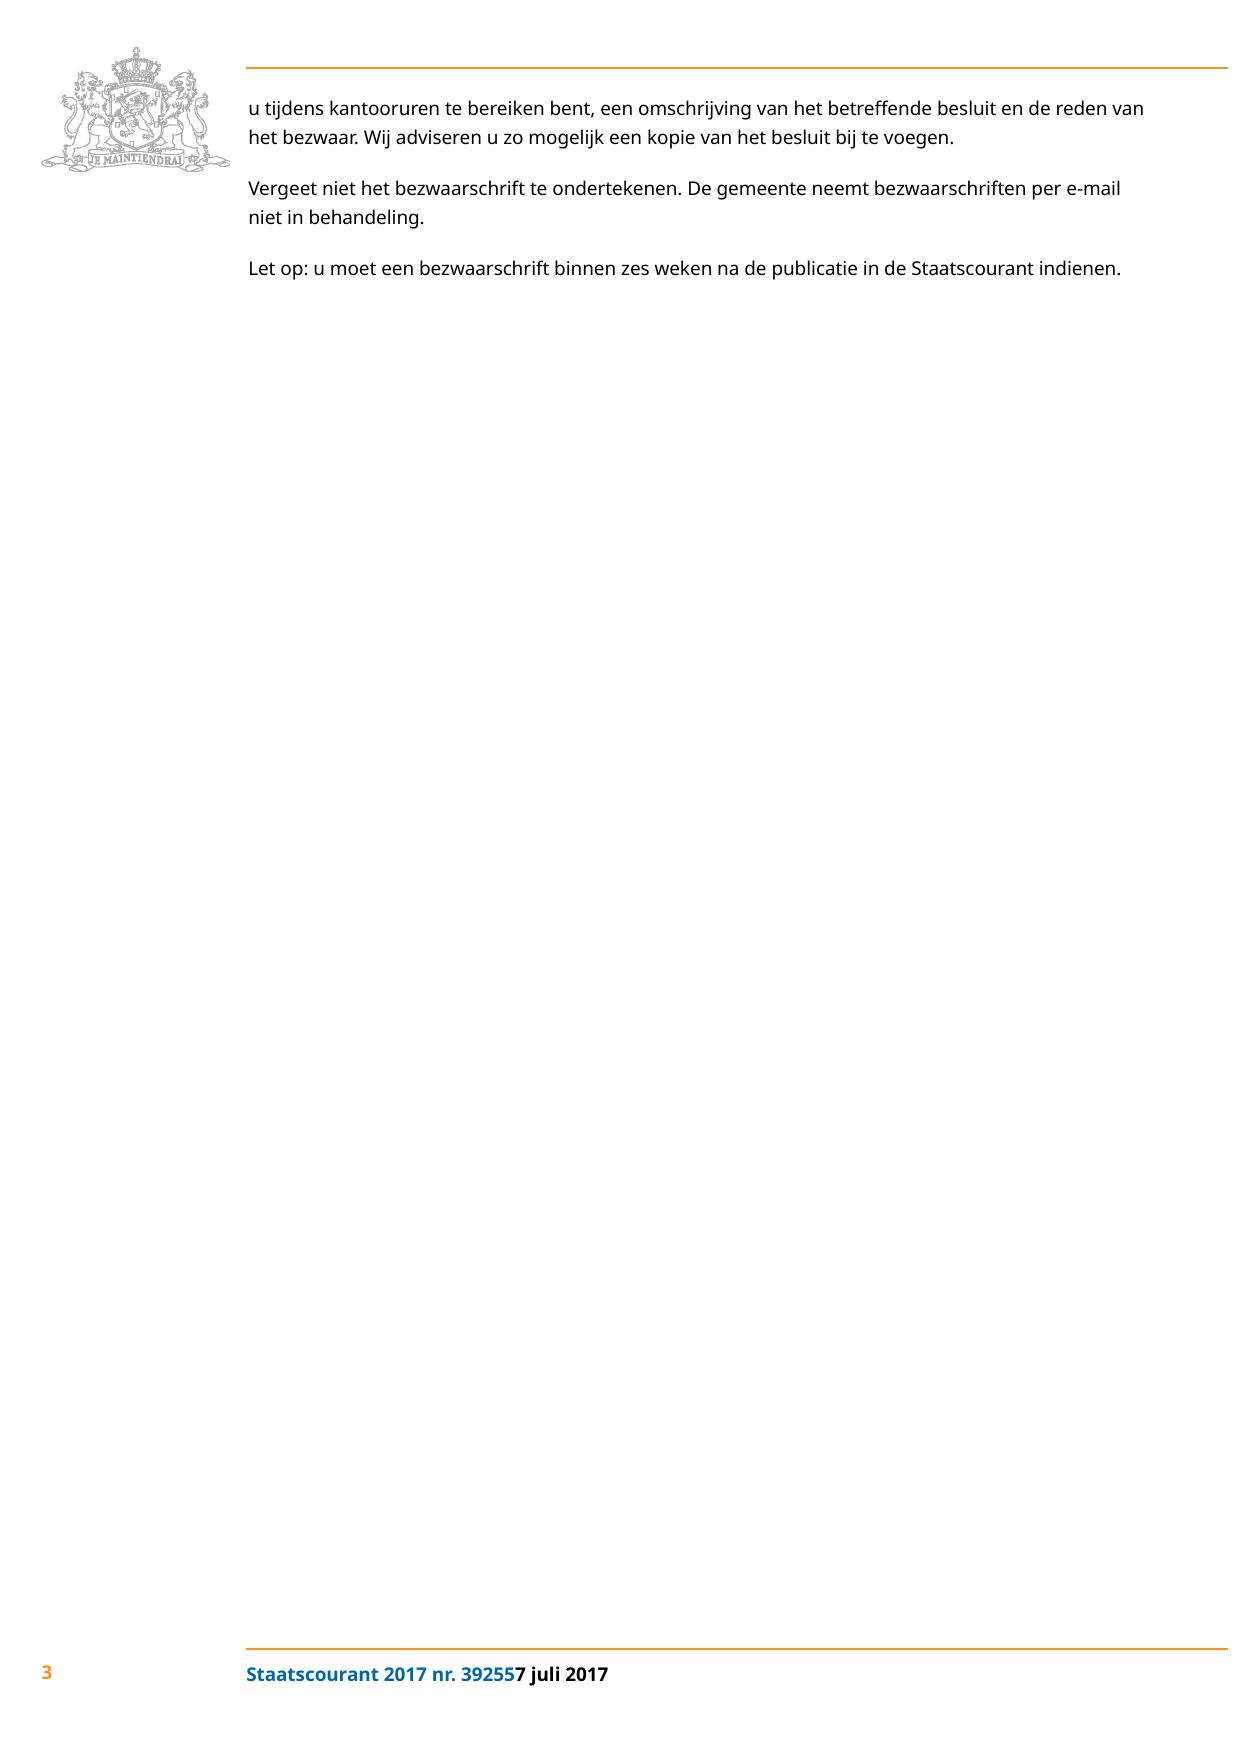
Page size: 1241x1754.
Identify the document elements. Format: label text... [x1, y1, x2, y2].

text Let op: u moet een bezwaarschrift binnen zes weken na de publicatie in de Staatscourant indienen. [248, 255, 1152, 281]
picture [41, 47, 231, 172]
text u tijdens kantooruren te bereiken bent, een omschrijving van het betreffende besluit en de reden van het bezwaar. Wij adviseren u zo mogelijk een kopie van het besluit bij te voegen. [248, 95, 1152, 150]
text Vergeet niet het bezwaarschrift te ondertekenen. De gemeente neemt bezwaarschriften per e-mail niet in behandeling. [248, 175, 1152, 230]
